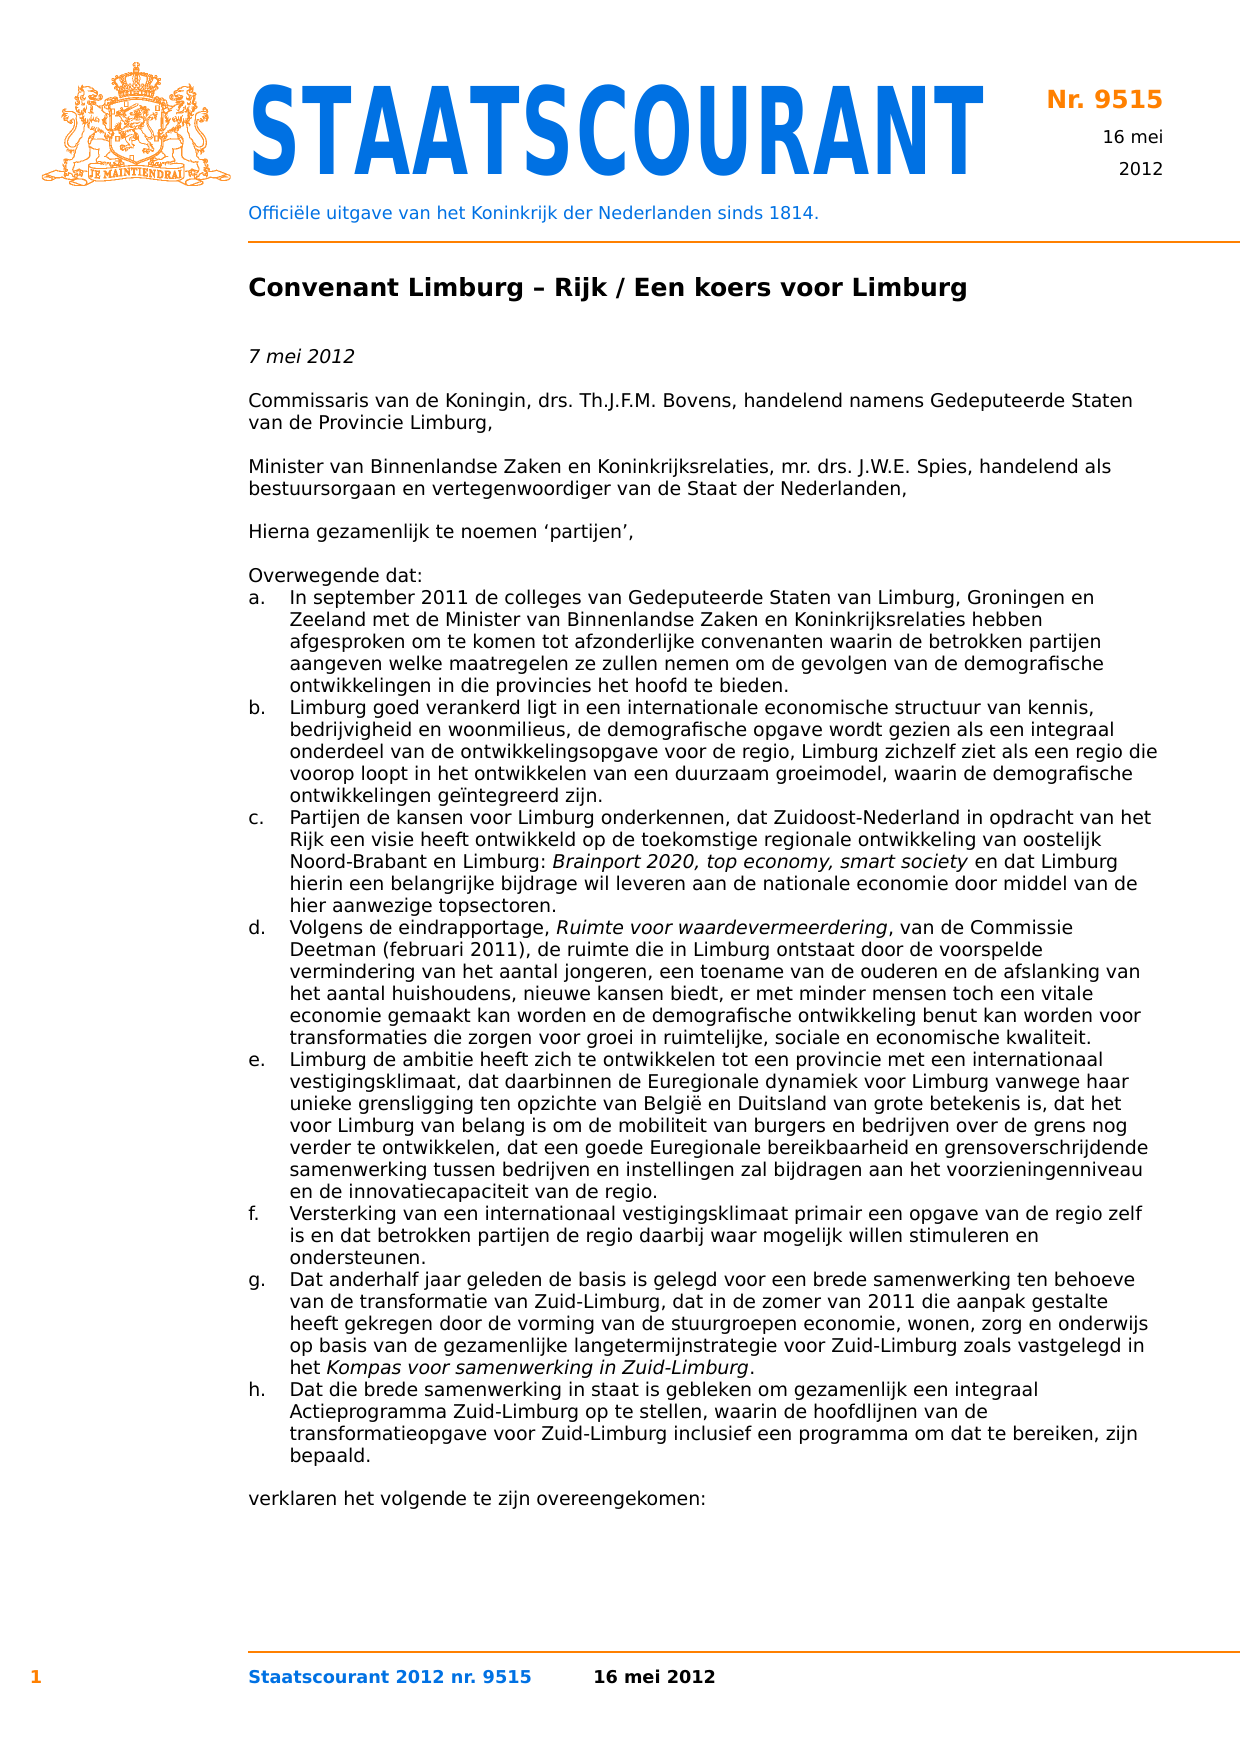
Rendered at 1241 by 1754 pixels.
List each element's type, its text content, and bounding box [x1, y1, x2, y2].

text f. Versterking van een internationaal vestigingsklimaat primair een opgave van de regio zelf is en dat betrokken partijen de regio daarbij waar mogelijk willen stimuleren en ondersteunen. [248, 1203, 1163, 1269]
text verklaren het volgende te zijn overeengekomen: [248, 1488, 1163, 1510]
table_header Nr. 9515 [998, 62, 1240, 121]
table_cell Officiële uitgave van het Koninkrijk der Nederlanden sinds 1814. [248, 203, 1240, 241]
text e. Limburg de ambitie heeft zich te ontwikkelen tot een provincie met een internationaal vestigingsklimaat, dat daarbinnen de Euregionale dynamiek voor Limburg vanwege haar unieke grensligging ten opzichte van België en Duitsland van grote betekenis is, dat het voor Limburg van belang is om de mobiliteit van burgers en bedrijven over de grens nog verder te ontwikkelen, dat een goede Euregionale bereikbaarheid en grensoverschrijdende samenwerking tussen bedrijven en instellingen zal bijdragen aan het voorzieningenniveau en de innovatiecapaciteit van de regio. [248, 1049, 1163, 1203]
text d. Volgens de eindrapportage, Ruimte voor waardevermeerdering, van de Commissie Deetman (februari 2011), de ruimte die in Limburg ontstaat door de voorspelde vermindering van het aantal jongeren, een toename van de ouderen en de afslanking van het aantal huishoudens, nieuwe kansen biedt, er met minder mensen toch een vitale economie gemaakt kan worden en de demografische ontwikkeling benut kan worden voor transformaties die zorgen voor groei in ruimtelijke, sociale en economische kwaliteit. [248, 917, 1163, 1049]
text b. Limburg goed verankerd ligt in een internationale economische structuur van kennis, bedrijvigheid en woonmilieus, de demografische opgave wordt gezien als een integraal onderdeel van de ontwikkelingsopgave voor de regio, Limburg zichzelf ziet als een regio die voorop loopt in het ontwikkelen van een duurzaam groeimodel, waarin de demografische ontwikkelingen geïntegreerd zijn. [248, 697, 1163, 807]
text c. Partijen de kansen voor Limburg onderkennen, dat Zuidoost-Nederland in opdracht van het Rijk een visie heeft ontwikkeld op de toekomstige regionale ontwikkeling van oostelijk Noord-Brabant en Limburg: Brainport 2020, top economy, smart society en dat Limburg hierin een belangrijke bijdrage wil leveren aan de nationale economie door middel van de hier aanwezige topsectoren. [248, 807, 1163, 917]
table_header STAATSCOURANT [248, 62, 998, 203]
text a. In september 2011 de colleges van Gedeputeerde Staten van Limburg, Groningen en Zeeland met de Minister van Binnenlandse Zaken en Koninkrijksrelaties hebben afgesproken om te komen tot afzonderlijke convenanten waarin de betrokken partijen aangeven welke maatregelen ze zullen nemen om de gevolgen van de demografische ontwikkelingen in die provincies het hoofd te bieden. [248, 587, 1163, 697]
table_header [25, 62, 248, 241]
text Minister van Binnenlandse Zaken en Koninkrijksrelaties, mr. drs. J.W.E. Spies, handelend als bestuursorgaan en vertegenwoordiger van de Staat der Nederlanden, [248, 456, 1163, 499]
text 7 mei 2012 [248, 346, 1163, 368]
text Overwegende dat: [248, 565, 1163, 587]
picture [41, 62, 231, 186]
table_cell 2012 [998, 153, 1240, 203]
text h. Dat die brede samenwerking in staat is gebleken om gezamenlijk een integraal Actieprogramma Zuid-Limburg op te stellen, waarin de hoofdlijnen van de transformatieopgave voor Zuid-Limburg inclusief een programma om dat te bereiken, zijn bepaald. [248, 1378, 1163, 1466]
table_cell 16 mei [998, 121, 1240, 153]
text g. Dat anderhalf jaar geleden de basis is gelegd voor een brede samenwerking ten behoeve van de transformatie van Zuid-Limburg, dat in de zomer van 2011 die aanpak gestalte heeft gekregen door de vorming van de stuurgroepen economie, wonen, zorg en onderwijs op basis van de gezamenlijke langetermijnstrategie voor Zuid-Limburg zoals vastgelegd in het Kompas voor samenwerking in Zuid-Limburg. [248, 1269, 1163, 1378]
text Commissaris van de Koningin, drs. Th.J.F.M. Bovens, handelend namens Gedeputeerde Staten van de Provincie Limburg, [248, 390, 1163, 434]
subtitle Convenant Limburg – Rijk / Een koers voor Limburg [248, 273, 1163, 302]
text Hierna gezamenlijk te noemen ‘partijen’, [248, 521, 1163, 543]
